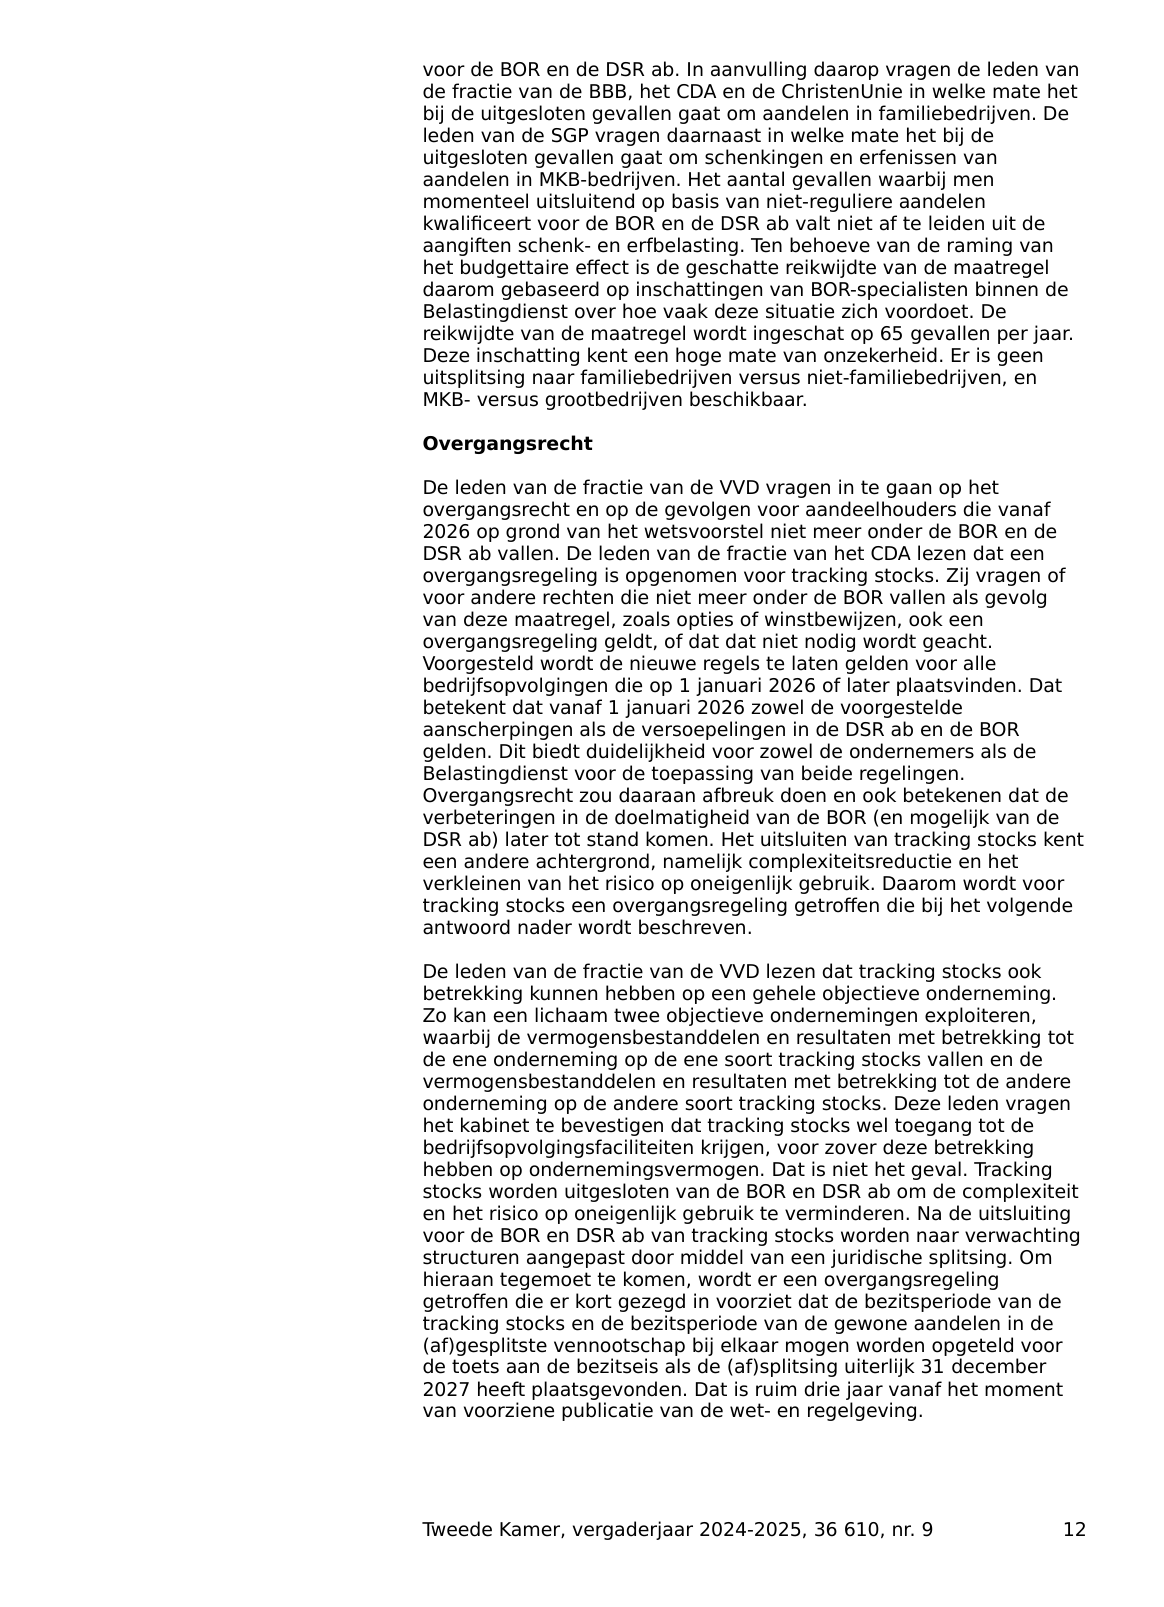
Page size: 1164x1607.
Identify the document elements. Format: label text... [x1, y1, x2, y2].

text De leden van de fractie van de VVD lezen dat tracking stocks ook betrekking kunnen hebben op een gehele objectieve onderneming. Zo kan een lichaam twee objectieve ondernemingen exploiteren, waarbij de vermogensbestanddelen en resultaten met betrekking tot de ene onderneming op de ene soort tracking stocks vallen en de vermogensbestanddelen en resultaten met betrekking tot de andere onderneming op de andere soort tracking stocks. Deze leden vragen het kabinet te bevestigen dat tracking stocks wel toegang tot de bedrijfsopvolgingsfaciliteiten krijgen, voor zover deze betrekking hebben op ondernemingsvermogen. Dat is niet het geval. Tracking stocks worden uitgesloten van de BOR en DSR ab om de complexiteit en het risico op oneigenlijk gebruik te verminderen. Na de uitsluiting voor de BOR en DSR ab van tracking stocks worden naar verwachting structuren aangepast door middel van een juridische splitsing. Om hieraan tegemoet te komen, wordt er een overgangsregeling getroffen die er kort gezegd in voorziet dat de bezitsperiode van de tracking stocks en de bezitsperiode van de gewone aandelen in de (af)gesplitste vennootschap bij elkaar mogen worden opgeteld voor de toets aan de bezitseis als de (af)splitsing uiterlijk 31 december 2027 heeft plaatsgevonden. Dat is ruim drie jaar vanaf het moment van voorziene publicatie van de wet- en regelgeving. [422, 961, 1087, 1422]
subtitle Overgangsrecht [422, 433, 1087, 455]
text voor de BOR en de DSR ab. In aanvulling daarop vragen de leden van de fractie van de BBB, het CDA en de ChristenUnie in welke mate het bij de uitgesloten gevallen gaat om aandelen in familiebedrijven. De leden van de SGP vragen daarnaast in welke mate het bij de uitgesloten gevallen gaat om schenkingen en erfenissen van aandelen in MKB-bedrijven. Het aantal gevallen waarbij men momenteel uitsluitend op basis van niet-reguliere aandelen kwalificeert voor de BOR en de DSR ab valt niet af te leiden uit de aangiften schenk- en erfbelasting. Ten behoeve van de raming van het budgettaire effect is de geschatte reikwijdte van de maatregel daarom gebaseerd op inschattingen van BOR-specialisten binnen de Belastingdienst over hoe vaak deze situatie zich voordoet. De reikwijdte van de maatregel wordt ingeschat op 65 gevallen per jaar. Deze inschatting kent een hoge mate van onzekerheid. Er is geen uitsplitsing naar familiebedrijven versus niet-familiebedrijven, en MKB- versus grootbedrijven beschikbaar. [422, 59, 1087, 411]
text De leden van de fractie van de VVD vragen in te gaan op het overgangsrecht en op de gevolgen voor aandeelhouders die vanaf 2026 op grond van het wetsvoorstel niet meer onder de BOR en de DSR ab vallen. De leden van de fractie van het CDA lezen dat een overgangsregeling is opgenomen voor tracking stocks. Zij vragen of voor andere rechten die niet meer onder de BOR vallen als gevolg van deze maatregel, zoals opties of winstbewijzen, ook een overgangsregeling geldt, of dat dat niet nodig wordt geacht. Voorgesteld wordt de nieuwe regels te laten gelden voor alle bedrijfsopvolgingen die op 1 januari 2026 of later plaatsvinden. Dat betekent dat vanaf 1 januari 2026 zowel de voorgestelde aanscherpingen als de versoepelingen in de DSR ab en de BOR gelden. Dit biedt duidelijkheid voor zowel de ondernemers als de Belastingdienst voor de toepassing van beide regelingen. Overgangsrecht zou daaraan afbreuk doen en ook betekenen dat de verbeteringen in de doelmatigheid van de BOR (en mogelijk van de DSR ab) later tot stand komen. Het uitsluiten van tracking stocks kent een andere achtergrond, namelijk complexiteitsreductie en het verkleinen van het risico op oneigenlijk gebruik. Daarom wordt voor tracking stocks een overgangsregeling getroffen die bij het volgende antwoord nader wordt beschreven. [422, 477, 1087, 939]
